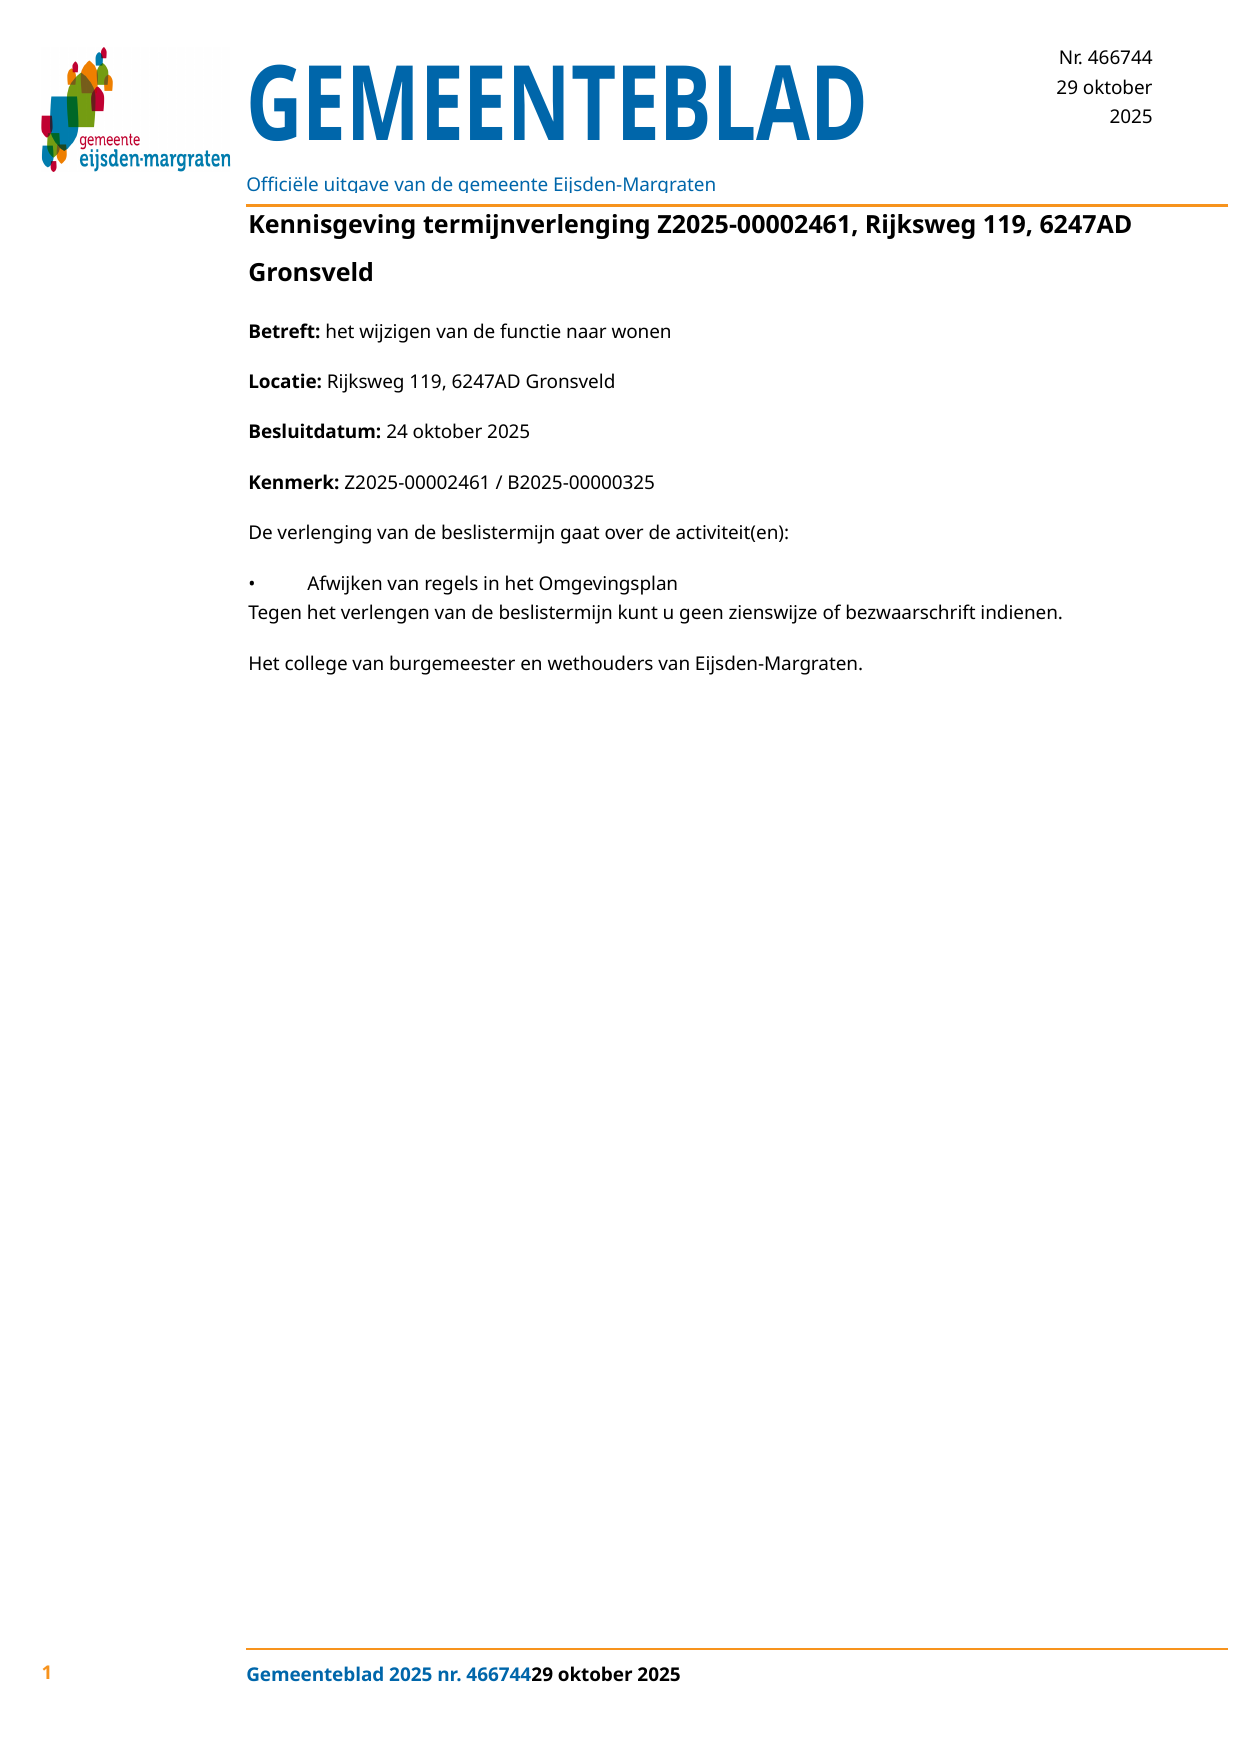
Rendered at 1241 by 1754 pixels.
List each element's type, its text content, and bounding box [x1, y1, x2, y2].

text Kenmerk: Z2025-00002461 / B2025-00000325 [248, 469, 1152, 495]
text Het college van burgemeester en wethouders van Eijsden-Margraten. [248, 650, 1152, 676]
text Kennisgeving termijnverlenging Z2025-00002461, Rijksweg 119, 6247AD Gronsveld [248, 207, 1152, 288]
text Locatie: Rijksweg 119, 6247AD Gronsveld [248, 368, 1152, 394]
text Besluitdatum: 24 oktober 2025 [248, 419, 1152, 444]
text Tegen het verlengen van de beslistermijn kunt u geen zienswijze of bezwaarschrift indienen. [248, 599, 1152, 625]
text Betreft: het wijzigen van de functie naar wonen [248, 318, 1152, 344]
picture [41, 47, 231, 172]
text De verlenging van de beslistermijn gaat over de activiteit(en): [248, 519, 1152, 545]
list Afwijken van regels in het Omgevingsplan [248, 570, 1152, 596]
